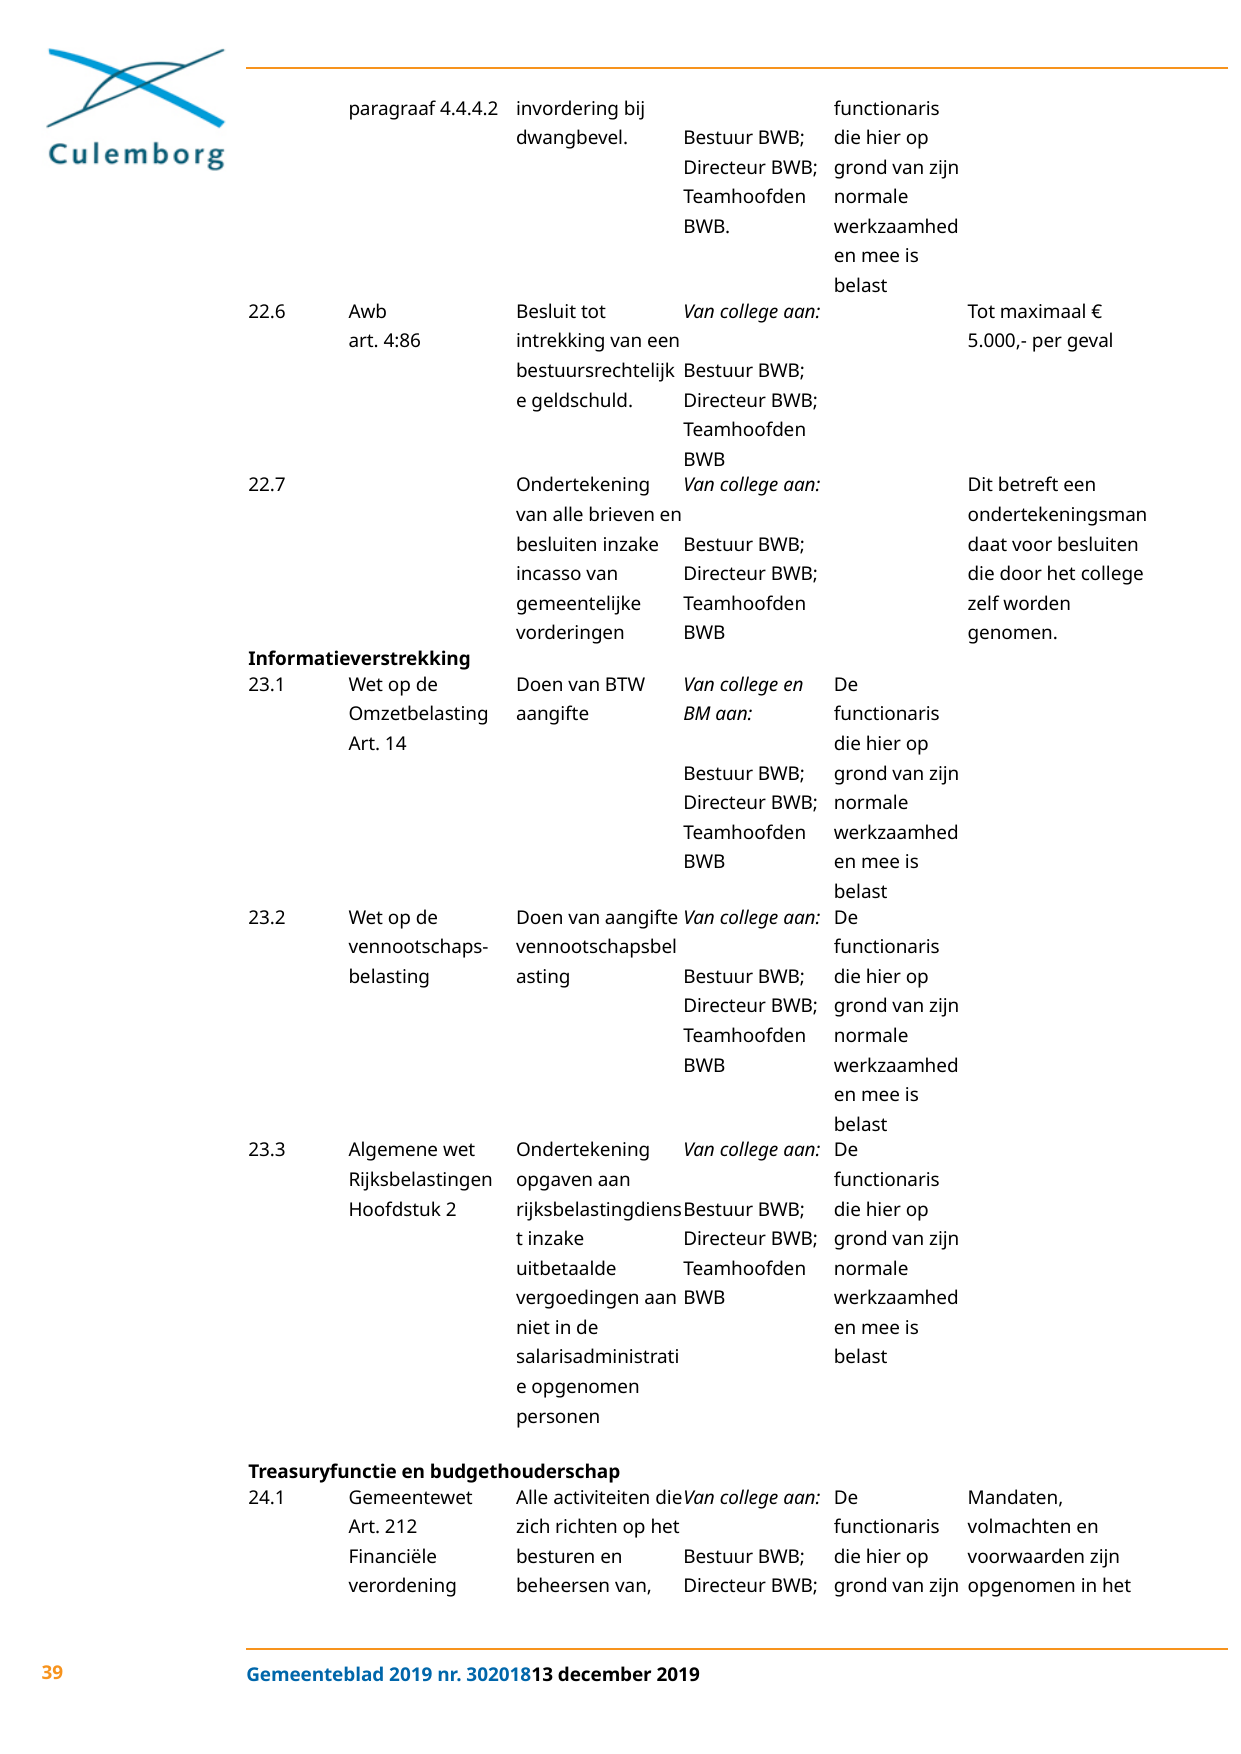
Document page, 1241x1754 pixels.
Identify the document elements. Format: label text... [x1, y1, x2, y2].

table_cell Alle activiteiten die zich richten op het besturen en beheersen van, [516, 1484, 683, 1598]
table_cell Dit betreft een ondertekeningsmandaat voor besluiten die door het college zelf worden genomen. [968, 472, 1152, 645]
table_cell Treasuryfunctie en budgethouderschap [248, 1458, 1152, 1484]
table_cell Doen van BTW aangifte [516, 671, 683, 904]
table_cell Ondertekening van alle brieven en besluiten inzake incasso van gemeentelijke vorderingen [516, 472, 683, 645]
table_cell Doen van aangifte vennootschapsbelasting [516, 904, 683, 1137]
table_cell Bestuur BWB; Directeur BWB; Teamhoofden BWB. [683, 95, 834, 298]
table_cell Besluit tot intrekking van een bestuursrechtelijke geldschuld. [516, 298, 683, 472]
table_cell [968, 95, 1152, 298]
table_cell paragraaf 4.4.4.2 [348, 95, 516, 298]
table_cell Van college en BM aan: Bestuur BWB; Directeur BWB; Teamhoofden BWB [683, 671, 834, 904]
table_cell Awb art. 4:86 [348, 298, 516, 472]
table_cell De functionaris die hier op grond van zijn normale werkzaamheden mee is belast [834, 671, 967, 904]
table_cell 23.3 [248, 1137, 348, 1458]
table_cell functionaris die hier op grond van zijn normale werkzaamheden mee is belast [834, 95, 967, 298]
table_cell De functionaris die hier op grond van zijn normale werkzaamheden mee is belast [834, 1137, 967, 1458]
table_cell Van college aan: Bestuur BWB; Directeur BWB; Teamhoofden BWB [683, 472, 834, 645]
table_cell [248, 95, 348, 298]
table_cell Tot maximaal € 5.000,- per geval [968, 298, 1152, 472]
table_cell Algemene wet Rijksbelastingen Hoofdstuk 2 [348, 1137, 516, 1458]
table_cell Van college aan: Bestuur BWB; Directeur BWB; Teamhoofden BWB [683, 298, 834, 472]
table_cell [968, 1137, 1152, 1458]
table_cell 24.1 [248, 1484, 348, 1598]
table_cell Van college aan: Bestuur BWB; Directeur BWB; Teamhoofden BWB [683, 1137, 834, 1458]
picture [41, 47, 231, 172]
table_cell [834, 298, 967, 472]
table_cell [348, 472, 516, 645]
table_cell Wet op de Omzetbelasting Art. 14 [348, 671, 516, 904]
table_cell [834, 472, 967, 645]
table_cell Van college aan: Bestuur BWB; Directeur BWB; [683, 1484, 834, 1598]
table_cell Wet op de vennootschaps-belasting [348, 904, 516, 1137]
table_cell invordering bij dwangbevel. [516, 95, 683, 298]
table_cell 23.1 [248, 671, 348, 904]
table_cell Informatieverstrekking [248, 645, 1152, 671]
table_cell 23.2 [248, 904, 348, 1137]
table_cell 22.6 [248, 298, 348, 472]
table_cell Ondertekening opgaven aan rijksbelastingdienst inzake uitbetaalde vergoedingen aan niet in de salarisadministratie opgenomen personen [516, 1137, 683, 1458]
table_cell Mandaten, volmachten en voorwaarden zijn opgenomen in het [968, 1484, 1152, 1598]
table_cell De functionaris die hier op grond van zijn [834, 1484, 967, 1598]
table_cell 22.7 [248, 472, 348, 645]
table_cell [968, 904, 1152, 1137]
table_cell Van college aan: Bestuur BWB; Directeur BWB; Teamhoofden BWB [683, 904, 834, 1137]
table_cell De functionaris die hier op grond van zijn normale werkzaamheden mee is belast [834, 904, 967, 1137]
table_cell [968, 671, 1152, 904]
table_cell Gemeentewet Art. 212 Financiële verordening [348, 1484, 516, 1598]
